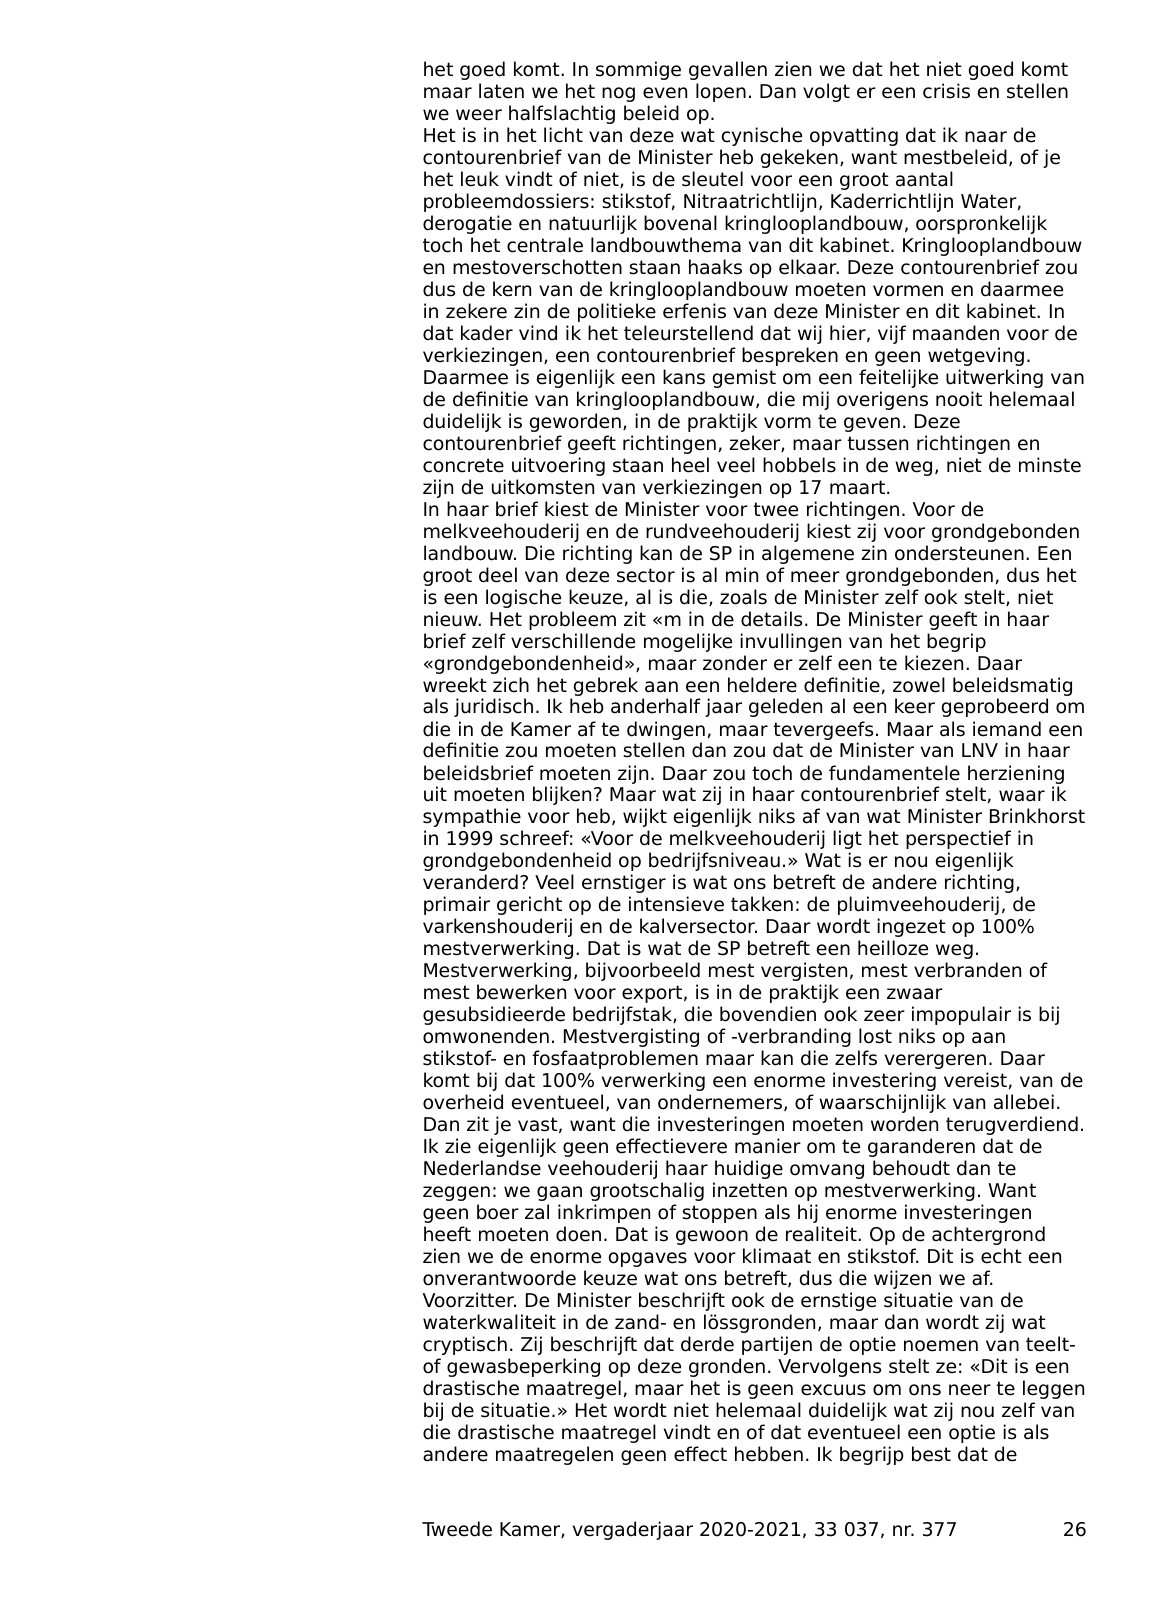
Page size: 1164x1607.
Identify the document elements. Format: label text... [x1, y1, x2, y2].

text In haar brief kiest de Minister voor twee richtingen. Voor de melkveehouderij en de rundveehouderij kiest zij voor grondgebonden landbouw. Die richting kan de SP in algemene zin ondersteunen. Een groot deel van deze sector is al min of meer grondgebonden, dus het is een logische keuze, al is die, zoals de Minister zelf ook stelt, niet nieuw. Het probleem zit «m in de details. De Minister geeft in haar brief zelf verschillende mogelijke invullingen van het begrip «grondgebondenheid», maar zonder er zelf een te kiezen. Daar wreekt zich het gebrek aan een heldere definitie, zowel beleidsmatig als juridisch. Ik heb anderhalf jaar geleden al een keer geprobeerd om die in de Kamer af te dwingen, maar tevergeefs. Maar als iemand een definitie zou moeten stellen dan zou dat de Minister van LNV in haar beleidsbrief moeten zijn. Daar zou toch de fundamentele herziening uit moeten blijken? Maar wat zij in haar contourenbrief stelt, waar ik sympathie voor heb, wijkt eigenlijk niks af van wat Minister Brinkhorst in 1999 schreef: «Voor de melkveehouderij ligt het perspectief in grondgebondenheid op bedrijfsniveau.» Wat is er nou eigenlijk veranderd? Veel ernstiger is wat ons betreft de andere richting, primair gericht op de intensieve takken: de pluimveehouderij, de varkenshouderij en de kalversector. Daar wordt ingezet op 100% mestverwerking. Dat is wat de SP betreft een heilloze weg. Mestverwerking, bijvoorbeeld mest vergisten, mest verbranden of mest bewerken voor export, is in de praktijk een zwaar gesubsidieerde bedrijfstak, die bovendien ook zeer impopulair is bij omwonenden. Mestvergisting of -verbranding lost niks op aan stikstof- en fosfaatproblemen maar kan die zelfs verergeren. Daar komt bij dat 100% verwerking een enorme investering vereist, van de overheid eventueel, van ondernemers, of waarschijnlijk van allebei. Dan zit je vast, want die investeringen moeten worden terugverdiend. Ik zie eigenlijk geen effectievere manier om te garanderen dat de Nederlandse veehouderij haar huidige omvang behoudt dan te zeggen: we gaan grootschalig inzetten op mestverwerking. Want geen boer zal inkrimpen of stoppen als hij enorme investeringen heeft moeten doen. Dat is gewoon de realiteit. Op de achtergrond zien we de enorme opgaves voor klimaat en stikstof. Dit is echt een onverantwoorde keuze wat ons betreft, dus die wijzen we af. [422, 499, 1087, 1290]
text Voorzitter. De Minister beschrijft ook de ernstige situatie van de waterkwaliteit in de zand- en lössgronden, maar dan wordt zij wat cryptisch. Zij beschrijft dat derde partijen de optie noemen van teelt- of gewasbeperking op deze gronden. Vervolgens stelt ze: «Dit is een drastische maatregel, maar het is geen excuus om ons neer te leggen bij de situatie.» Het wordt niet helemaal duidelijk wat zij nou zelf van die drastische maatregel vindt en of dat eventueel een optie is als andere maatregelen geen effect hebben. Ik begrijp best dat de [422, 1290, 1087, 1466]
text het goed komt. In sommige gevallen zien we dat het niet goed komt maar laten we het nog even lopen. Dan volgt er een crisis en stellen we weer halfslachtig beleid op. [422, 59, 1087, 125]
text Het is in het licht van deze wat cynische opvatting dat ik naar de contourenbrief van de Minister heb gekeken, want mestbeleid, of je het leuk vindt of niet, is de sleutel voor een groot aantal probleemdossiers: stikstof, Nitraatrichtlijn, Kaderrichtlijn Water, derogatie en natuurlijk bovenal kringlooplandbouw, oorspronkelijk toch het centrale landbouwthema van dit kabinet. Kringlooplandbouw en mestoverschotten staan haaks op elkaar. Deze contourenbrief zou dus de kern van de kringlooplandbouw moeten vormen en daarmee in zekere zin de politieke erfenis van deze Minister en dit kabinet. In dat kader vind ik het teleurstellend dat wij hier, vijf maanden voor de verkiezingen, een contourenbrief bespreken en geen wetgeving. Daarmee is eigenlijk een kans gemist om een feitelijke uitwerking van de definitie van kringlooplandbouw, die mij overigens nooit helemaal duidelijk is geworden, in de praktijk vorm te geven. Deze contourenbrief geeft richtingen, zeker, maar tussen richtingen en concrete uitvoering staan heel veel hobbels in de weg, niet de minste zijn de uitkomsten van verkiezingen op 17 maart. [422, 125, 1087, 499]
